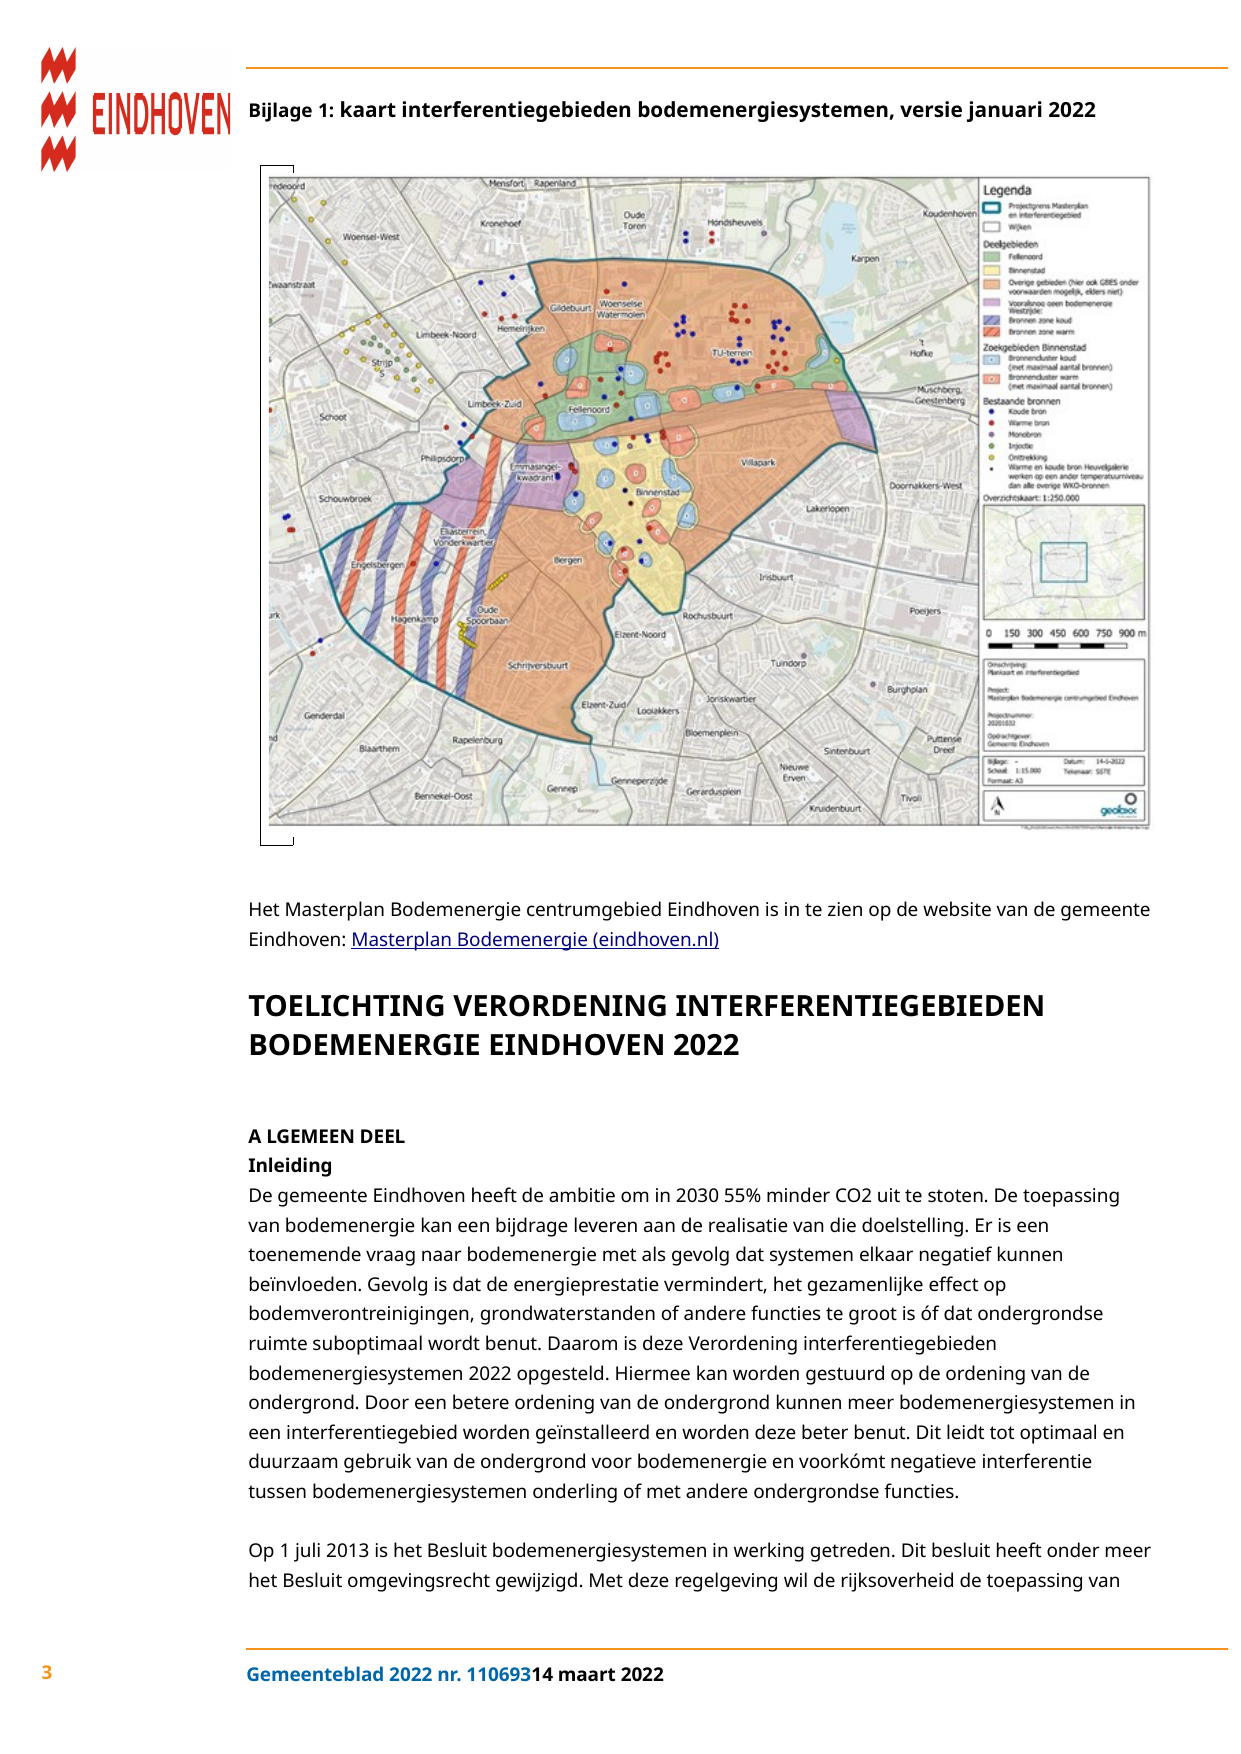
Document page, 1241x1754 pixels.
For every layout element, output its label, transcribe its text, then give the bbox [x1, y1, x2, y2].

text De gemeente Eindhoven heeft de ambitie om in 2030 55% minder CO2 uit te stoten. De toepassing van bodemenergie kan een bijdrage leveren aan de realisatie van die doelstelling. Er is een toenemende vraag naar bodemenergie met als gevolg dat systemen elkaar negatief kunnen beïnvloeden. Gevolg is dat de energieprestatie vermindert, het gezamenlijke effect op bodemverontreinigingen, grondwaterstanden of andere functies te groot is óf dat ondergrondse ruimte suboptimaal wordt benut. Daarom is deze Verordening interferentiegebieden bodemenergiesystemen 2022 opgesteld. Hiermee kan worden gestuurd op de ordening van de ondergrond. Door een betere ordening van de ondergrond kunnen meer bodemenergiesystemen in een interferentiegebied worden geïnstalleerd en worden deze beter benut. Dit leidt tot optimaal en duurzaam gebruik van de ondergrond voor bodemenergie en voorkómt negatieve interferentie tussen bodemenergiesystemen onderling of met andere ondergrondse functies. [248, 1182, 1152, 1504]
text A LGEMEEN DEEL [248, 1123, 1152, 1149]
text Inleiding [248, 1153, 1152, 1178]
text TOELICHTING VERORDENING INTERFERENTIEGEBIEDEN BODEMENERGIE EINDHOVEN 2022 [248, 985, 1152, 1064]
text Het Masterplan Bodemenergie centrumgebied Eindhoven is in te zien op de website van de gemeente Eindhoven: Masterplan Bodemenergie (eindhoven.nl) [248, 896, 1152, 952]
text Op 1 juli 2013 is het Besluit bodemenergiesystemen in werking getreden. Dit besluit heeft onder meer het Besluit omgevingsrecht gewijzigd. Met deze regelgeving wil de rijksoverheid de toepassing van [248, 1537, 1152, 1593]
picture [268, 173, 1155, 837]
text Bijlage 1: kaart interferentiegebieden bodemenergiesystemen, versie januari 2022 [248, 95, 1152, 123]
picture [41, 47, 231, 172]
